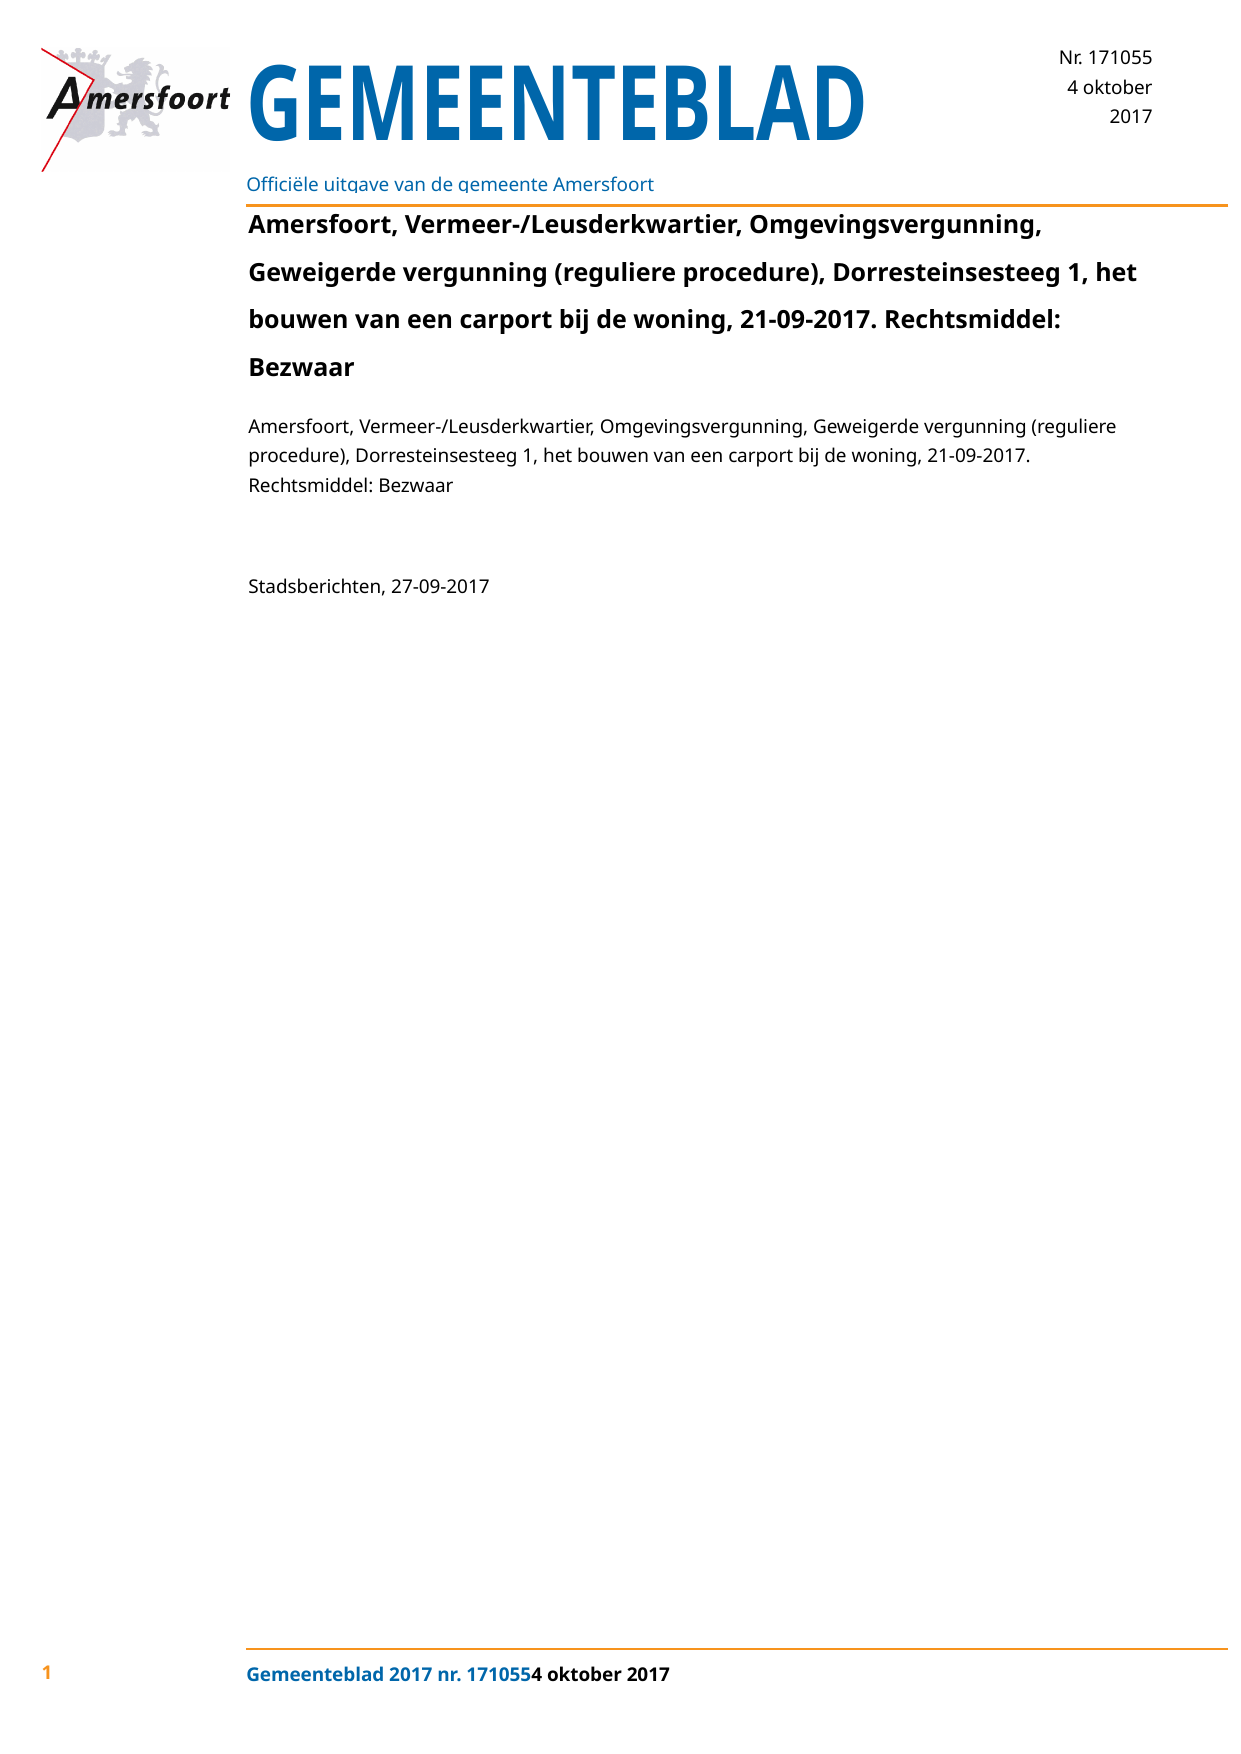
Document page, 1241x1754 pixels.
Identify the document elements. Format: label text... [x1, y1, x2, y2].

picture [41, 47, 231, 172]
text Amersfoort, Vermeer-/Leusderkwartier, Omgevingsvergunning, Geweigerde vergunning (reguliere procedure), Dorresteinsesteeg 1, het bouwen van een carport bij de woning, 21-09-2017. Rechtsmiddel: Bezwaar [248, 207, 1152, 384]
text Stadsberichten, 27-09-2017 [248, 573, 1152, 599]
text Amersfoort, Vermeer-/Leusderkwartier, Omgevingsvergunning, Geweigerde vergunning (reguliere procedure), Dorresteinsesteeg 1, het bouwen van een carport bij de woning, 21-09-2017. Rechtsmiddel: Bezwaar [248, 413, 1152, 498]
